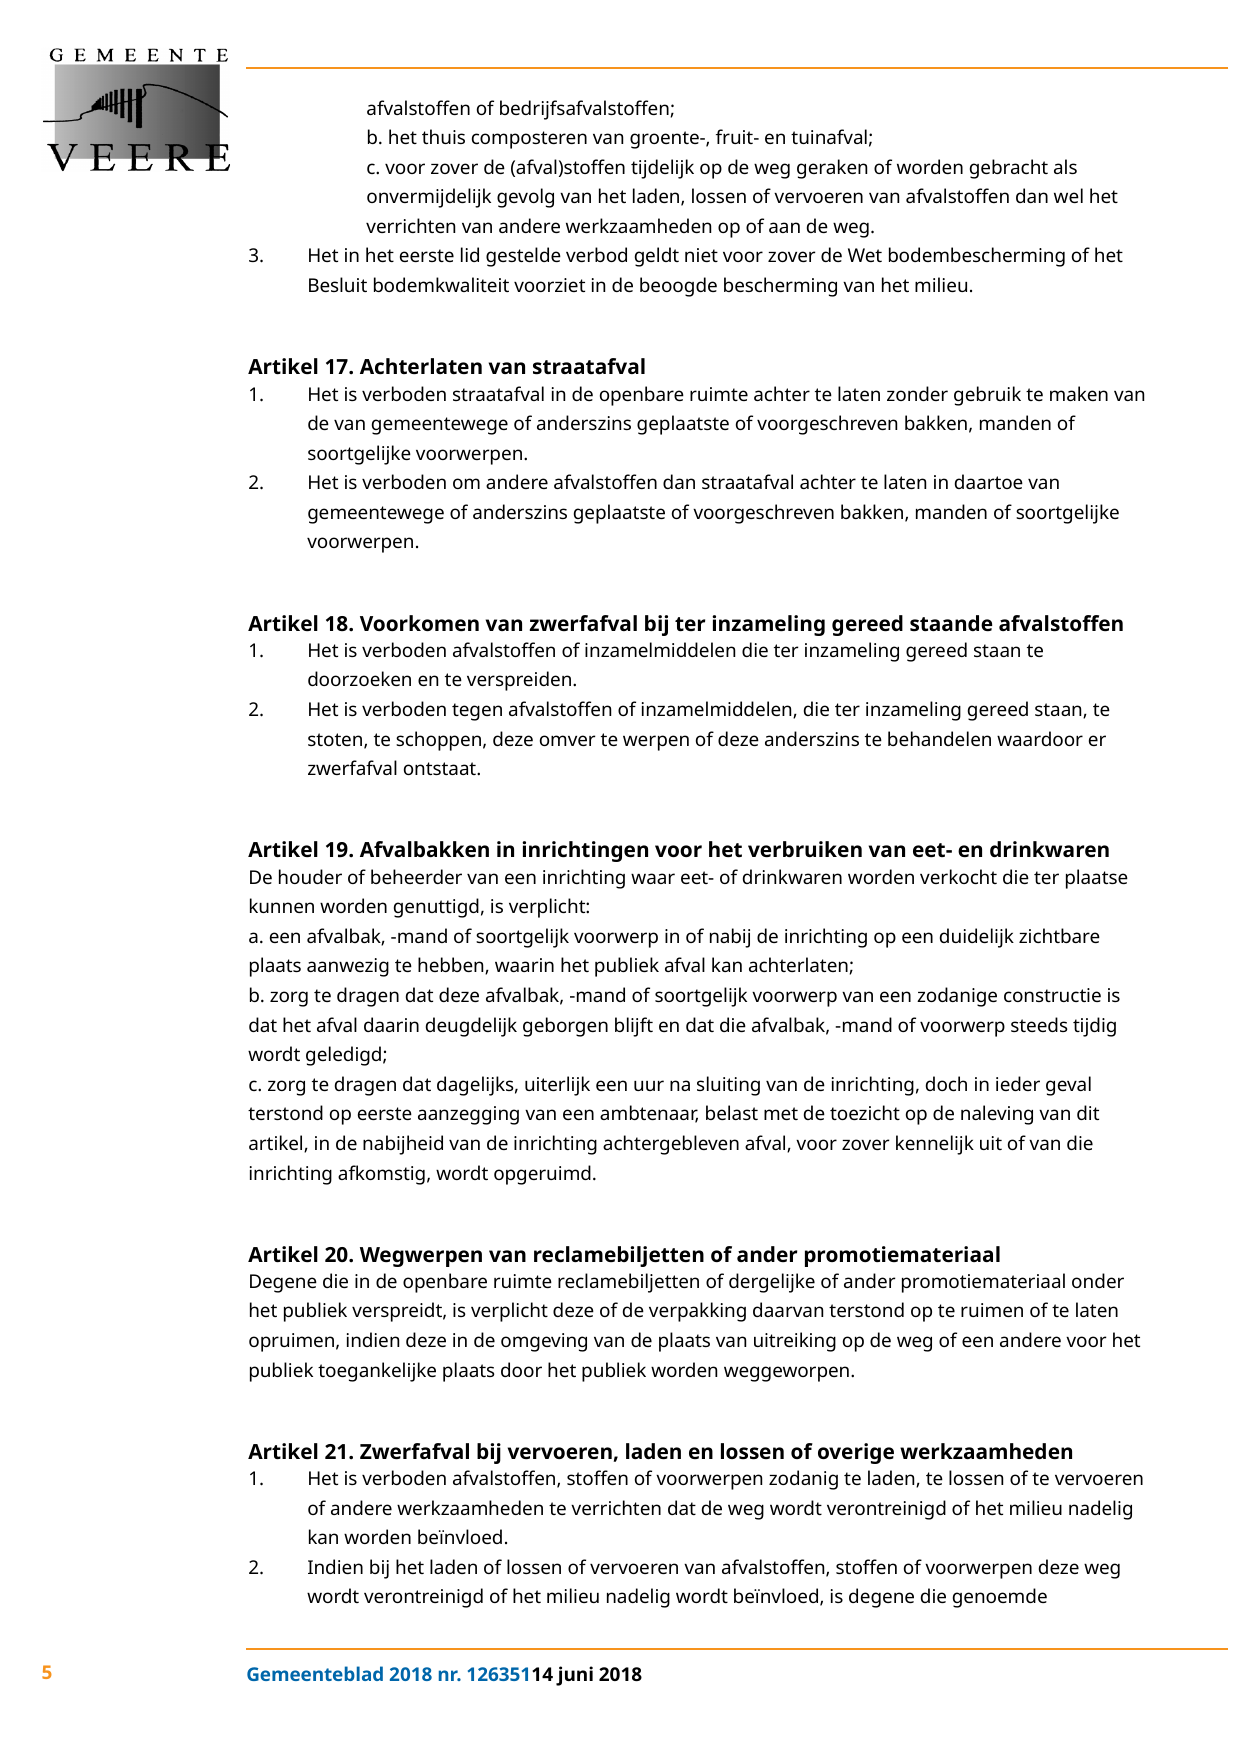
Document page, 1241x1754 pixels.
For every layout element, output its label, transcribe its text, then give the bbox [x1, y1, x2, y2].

text Artikel 18. Voorkomen van zwerfafval bij ter inzameling gereed staande afvalstoffen [248, 609, 1152, 637]
list Het is verboden afvalstoffen, stoffen of voorwerpen zodanig te laden, te lossen of te vervoeren of andere werkzaamheden te verrichten dat de weg wordt verontreinigd of het milieu nadelig kan worden beïnvloed. [248, 1465, 1152, 1550]
list Het is verboden straatafval in de openbare ruimte achter te laten zonder gebruik te maken van de van gemeentewege of anderszins geplaatste of voorgeschreven bakken, manden of soortgelijke voorwerpen. [248, 381, 1152, 466]
text a. een afvalbak, -mand of soortgelijk voorwerp in of nabij de inrichting op een duidelijk zichtbare plaats aanwezig te hebben, waarin het publiek afval kan achterlaten; [248, 923, 1152, 978]
list afvalstoffen of bedrijfsafvalstoffen; [307, 95, 1152, 121]
list Het is verboden afvalstoffen of inzamelmiddelen die ter inzameling gereed staan te doorzoeken en te verspreiden. [248, 637, 1152, 692]
text Degene die in de openbare ruimte reclamebiljetten of dergelijke of ander promotiemateriaal onder het publiek verspreidt, is verplicht deze of de verpakking daarvan terstond op te ruimen of te laten opruimen, indien deze in de omgeving van de plaats van uitreiking op de weg of een andere voor het publiek toegankelijke plaats door het publiek worden weggeworpen. [248, 1268, 1152, 1383]
list c. voor zover de (afval)stoffen tijdelijk op de weg geraken of worden gebracht als onvermijdelijk gevolg van het laden, lossen of vervoeren van afvalstoffen dan wel het verrichten van andere werkzaamheden op of aan de weg. [307, 154, 1152, 239]
list Het in het eerste lid gestelde verbod geldt niet voor zover de Wet bodembescherming of het Besluit bodemkwaliteit voorziet in de beoogde bescherming van het milieu. [248, 243, 1152, 298]
list Het is verboden om andere afvalstoffen dan straatafval achter te laten in daartoe van gemeentewege of anderszins geplaatste of voorgeschreven bakken, manden of soortgelijke voorwerpen. [248, 469, 1152, 554]
text b. zorg te dragen dat deze afvalbak, -mand of soortgelijk voorwerp van een zodanige constructie is dat het afval daarin deugdelijk geborgen blijft en dat die afvalbak, -mand of voorwerp steeds tijdig wordt geledigd; [248, 982, 1152, 1067]
text De houder of beheerder van een inrichting waar eet- of drinkwaren worden verkocht die ter plaatse kunnen worden genuttigd, is verplicht: [248, 864, 1152, 919]
text c. zorg te dragen dat dagelijks, uiterlijk een uur na sluiting van de inrichting, doch in ieder geval terstond op eerste aanzegging van een ambtenaar, belast met de toezicht op de naleving van dit artikel, in de nabijheid van de inrichting achtergebleven afval, voor zover kennelijk uit of van die inrichting afkomstig, wordt opgeruimd. [248, 1071, 1152, 1185]
text Artikel 19. Afvalbakken in inrichtingen voor het verbruiken van eet- en drinkwaren [248, 835, 1152, 864]
text Artikel 20. Wegwerpen van reclamebiljetten of ander promotiemateriaal [248, 1240, 1152, 1268]
list Het is verboden tegen afvalstoffen of inzamelmiddelen, die ter inzameling gereed staan, te stoten, te schoppen, deze omver te werpen of deze anderszins te behandelen waardoor er zwerfafval ontstaat. [248, 696, 1152, 781]
text Artikel 17. Achterlaten van straatafval [248, 352, 1152, 381]
text Artikel 21. Zwerfafval bij vervoeren, laden en lossen of overige werkzaamheden [248, 1437, 1152, 1465]
list b. het thuis composteren van groente-, fruit- en tuinafval; [307, 124, 1152, 150]
list Indien bij het laden of lossen of vervoeren van afvalstoffen, stoffen of voorwerpen deze weg wordt verontreinigd of het milieu nadelig wordt beïnvloed, is degene die genoemde [248, 1554, 1152, 1609]
picture [41, 47, 231, 172]
